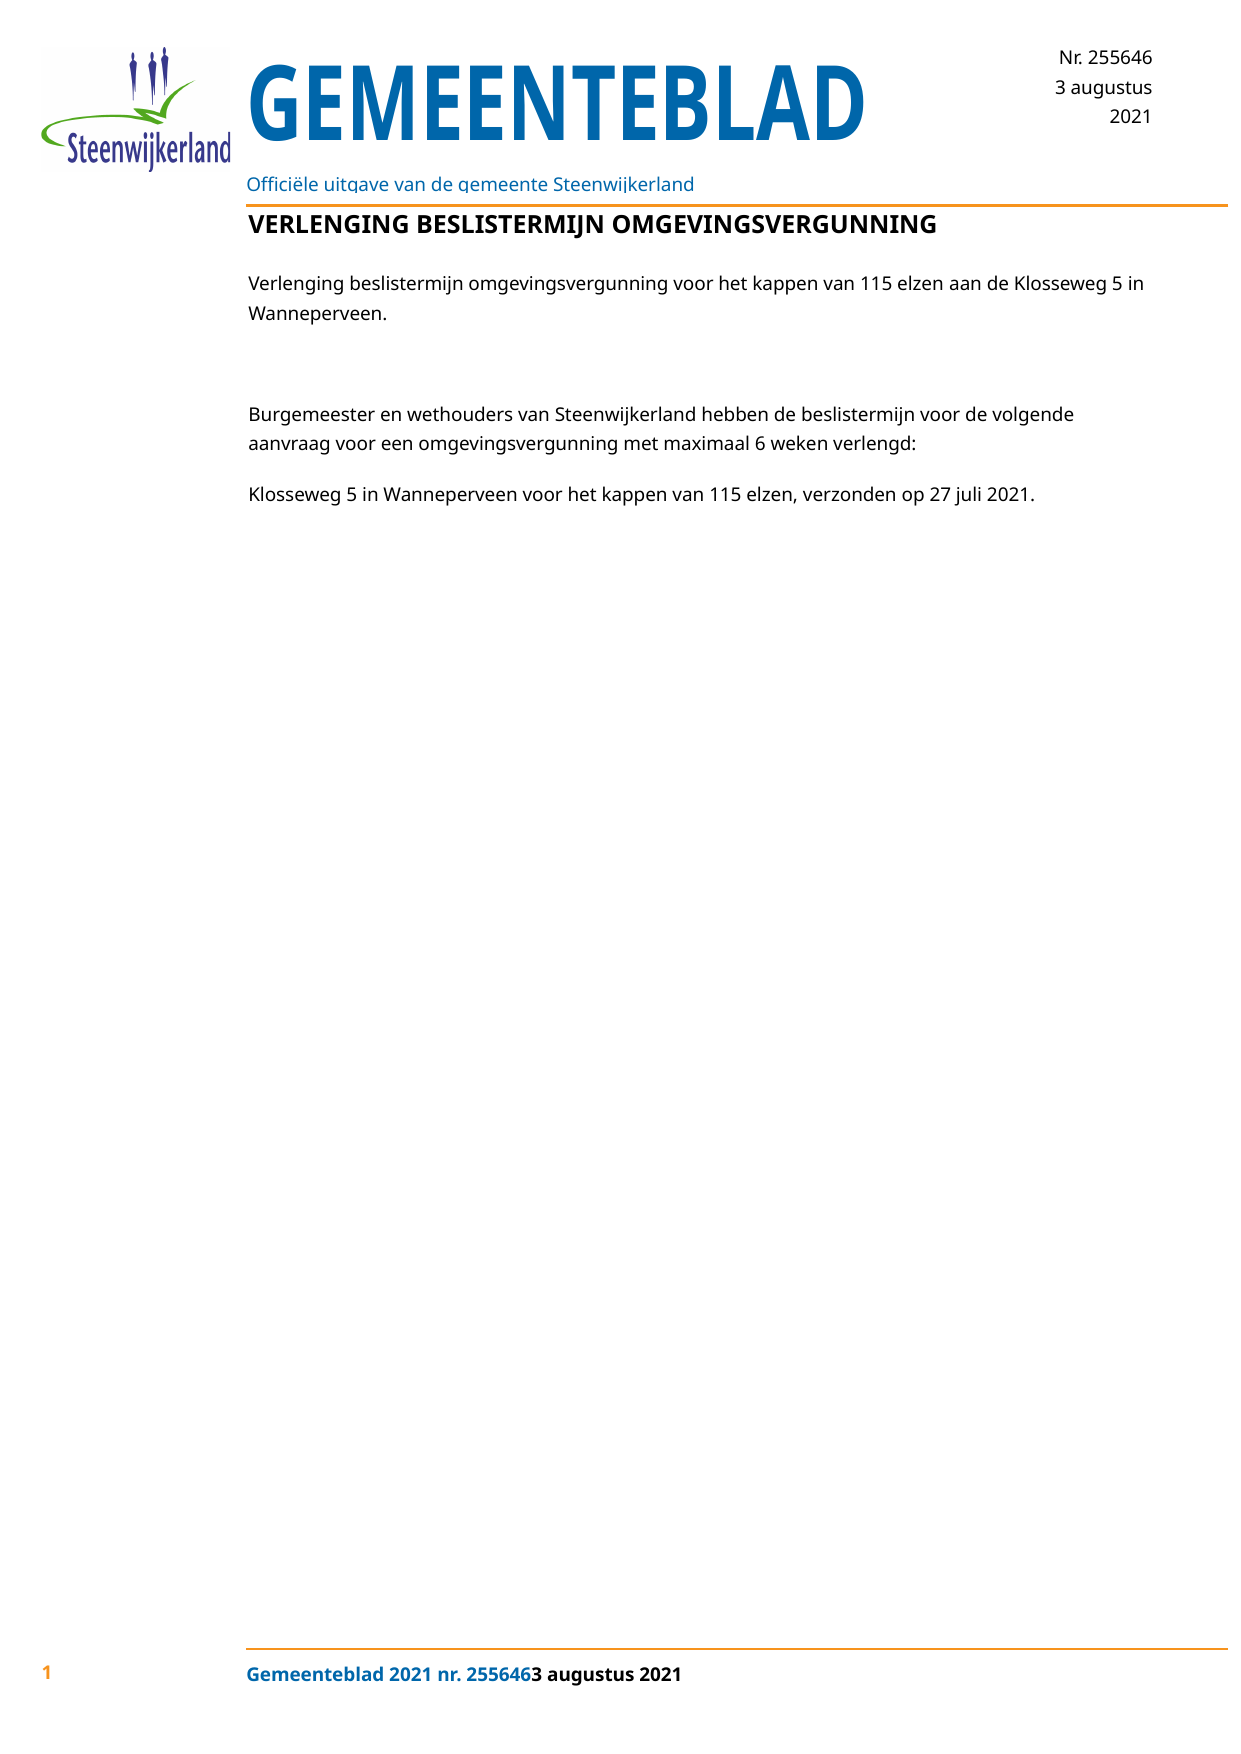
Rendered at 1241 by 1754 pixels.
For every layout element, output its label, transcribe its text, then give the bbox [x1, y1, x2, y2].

picture [41, 47, 231, 172]
text Verlenging beslistermijn omgevingsvergunning voor het kappen van 115 elzen aan de Klosseweg 5 in Wanneperveen. [248, 270, 1152, 326]
text Burgemeester en wethouders van Steenwijkerland hebben de beslistermijn voor de volgende aanvraag voor een omgevingsvergunning met maximaal 6 weken verlengd: [248, 401, 1152, 456]
text VERLENGING BESLISTERMIJN OMGEVINGSVERGUNNING [248, 207, 1152, 241]
text Klosseweg 5 in Wanneperveen voor het kappen van 115 elzen, verzonden op 27 juli 2021. [248, 481, 1152, 506]
